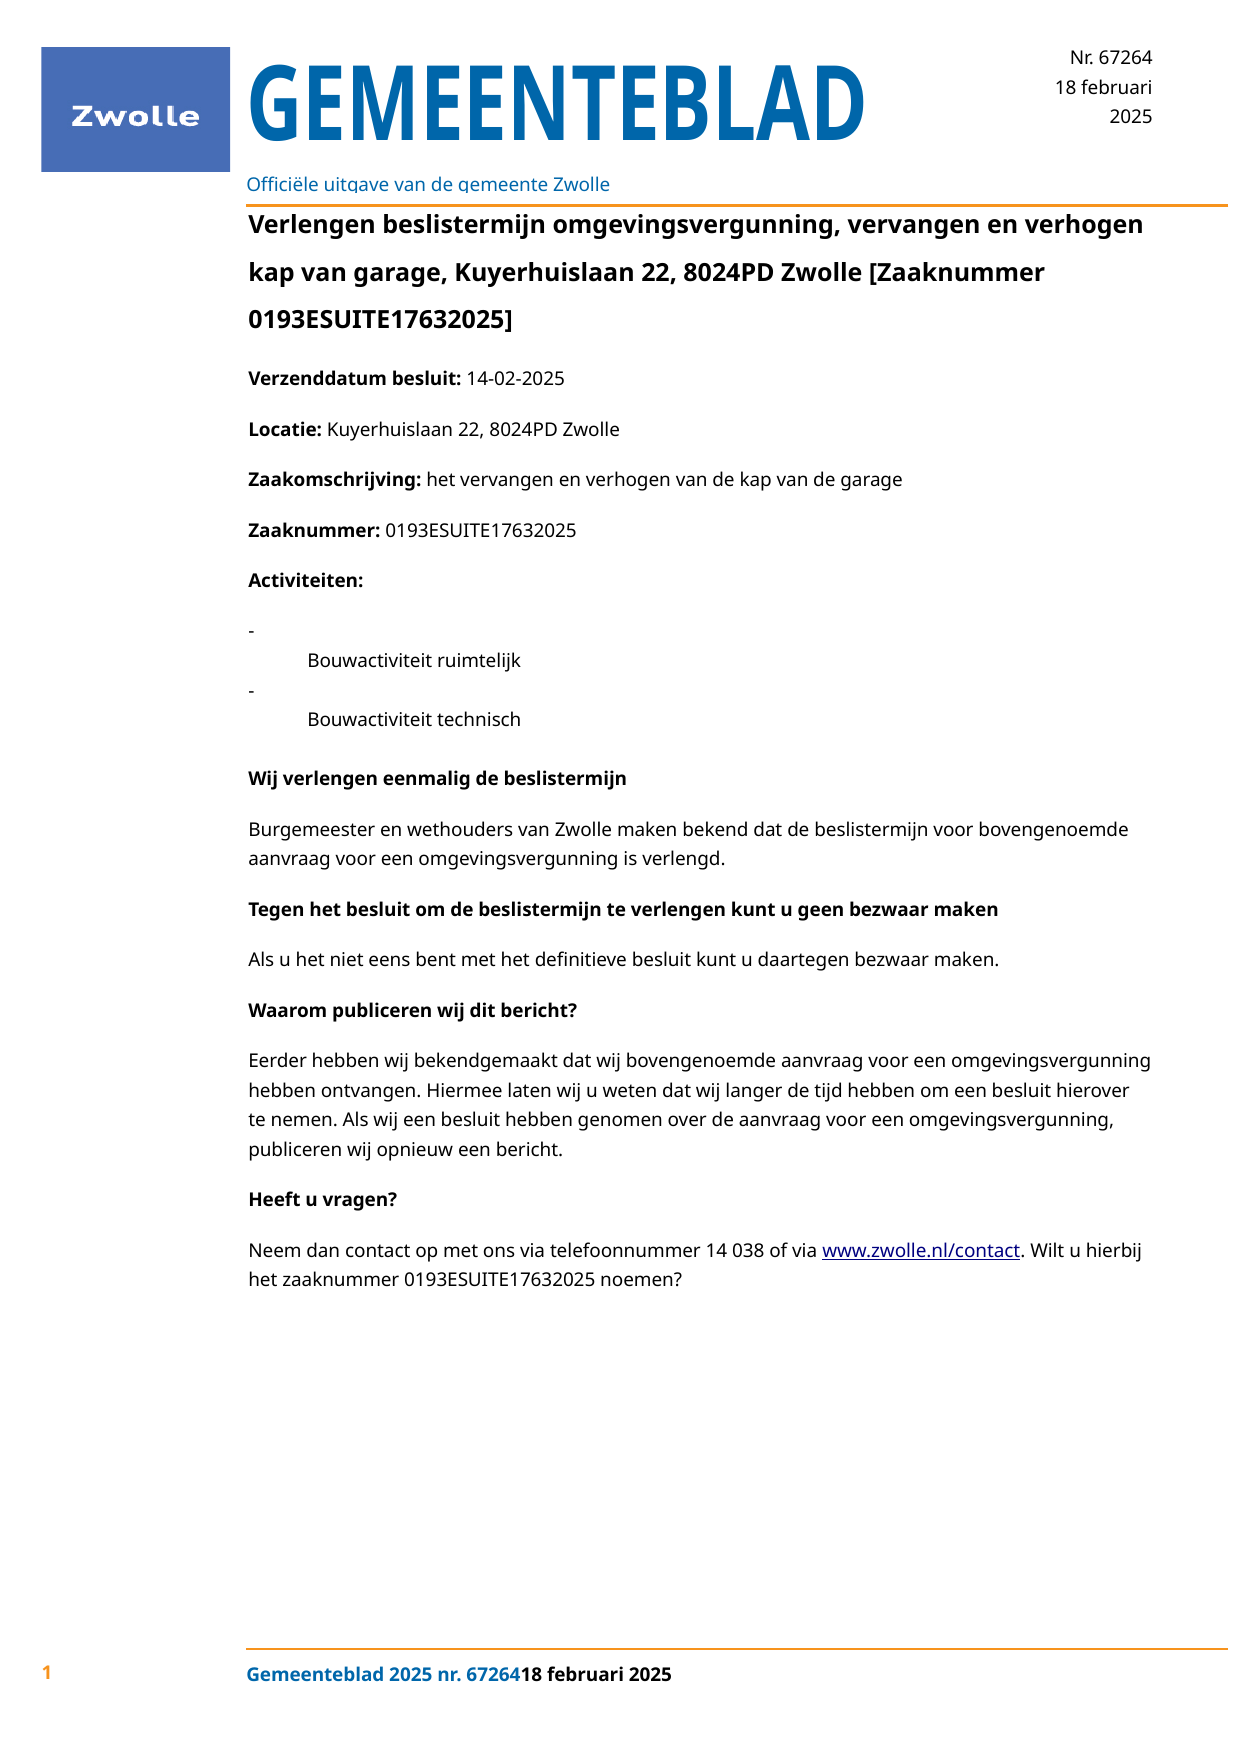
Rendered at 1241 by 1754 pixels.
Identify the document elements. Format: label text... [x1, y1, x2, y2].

text Activiteiten: [248, 567, 1152, 593]
list Bouwactiviteit ruimtelijk [248, 647, 1152, 673]
text Waarom publiceren wij dit bericht? [248, 997, 1152, 1022]
text Zaaknummer: 0193ESUITE17632025 [248, 517, 1152, 542]
text Eerder hebben wij bekendgemaakt dat wij bovengenoemde aanvraag voor een omgevingsvergunning hebben ontvangen. Hiermee laten wij u weten dat wij langer de tijd hebben om een besluit hierover te nemen. Als wij een besluit hebben genomen over de aanvraag voor een omgevingsvergunning, publiceren wij opnieuw een bericht. [248, 1047, 1152, 1162]
text Tegen het besluit om de beslistermijn te verlengen kunt u geen bezwaar maken [248, 896, 1152, 922]
text Verzenddatum besluit: 14-02-2025 [248, 366, 1152, 391]
text Verlengen beslistermijn omgevingsvergunning, vervangen en verhogen kap van garage, Kuyerhuislaan 22, 8024PD Zwolle [Zaaknummer 0193ESUITE17632025] [248, 207, 1152, 336]
picture [41, 47, 231, 172]
text Locatie: Kuyerhuislaan 22, 8024PD Zwolle [248, 416, 1152, 442]
text Neem dan contact op met ons via telefoonnummer 14 038 of via www.zwolle.nl/contact. Wilt u hierbij het zaaknummer 0193ESUITE17632025 noemen? [248, 1237, 1152, 1292]
text Heeft u vragen? [248, 1186, 1152, 1212]
text Zaakomschrijving: het vervangen en verhogen van de kap van de garage [248, 466, 1152, 492]
list Bouwactiviteit technisch [248, 706, 1152, 732]
text Wij verlengen eenmalig de beslistermijn [248, 766, 1152, 791]
text Als u het niet eens bent met het definitieve besluit kunt u daartegen bezwaar maken. [248, 946, 1152, 972]
text Burgemeester en wethouders van Zwolle maken bekend dat de beslistermijn voor bovengenoemde aanvraag voor een omgevingsvergunning is verlengd. [248, 816, 1152, 871]
